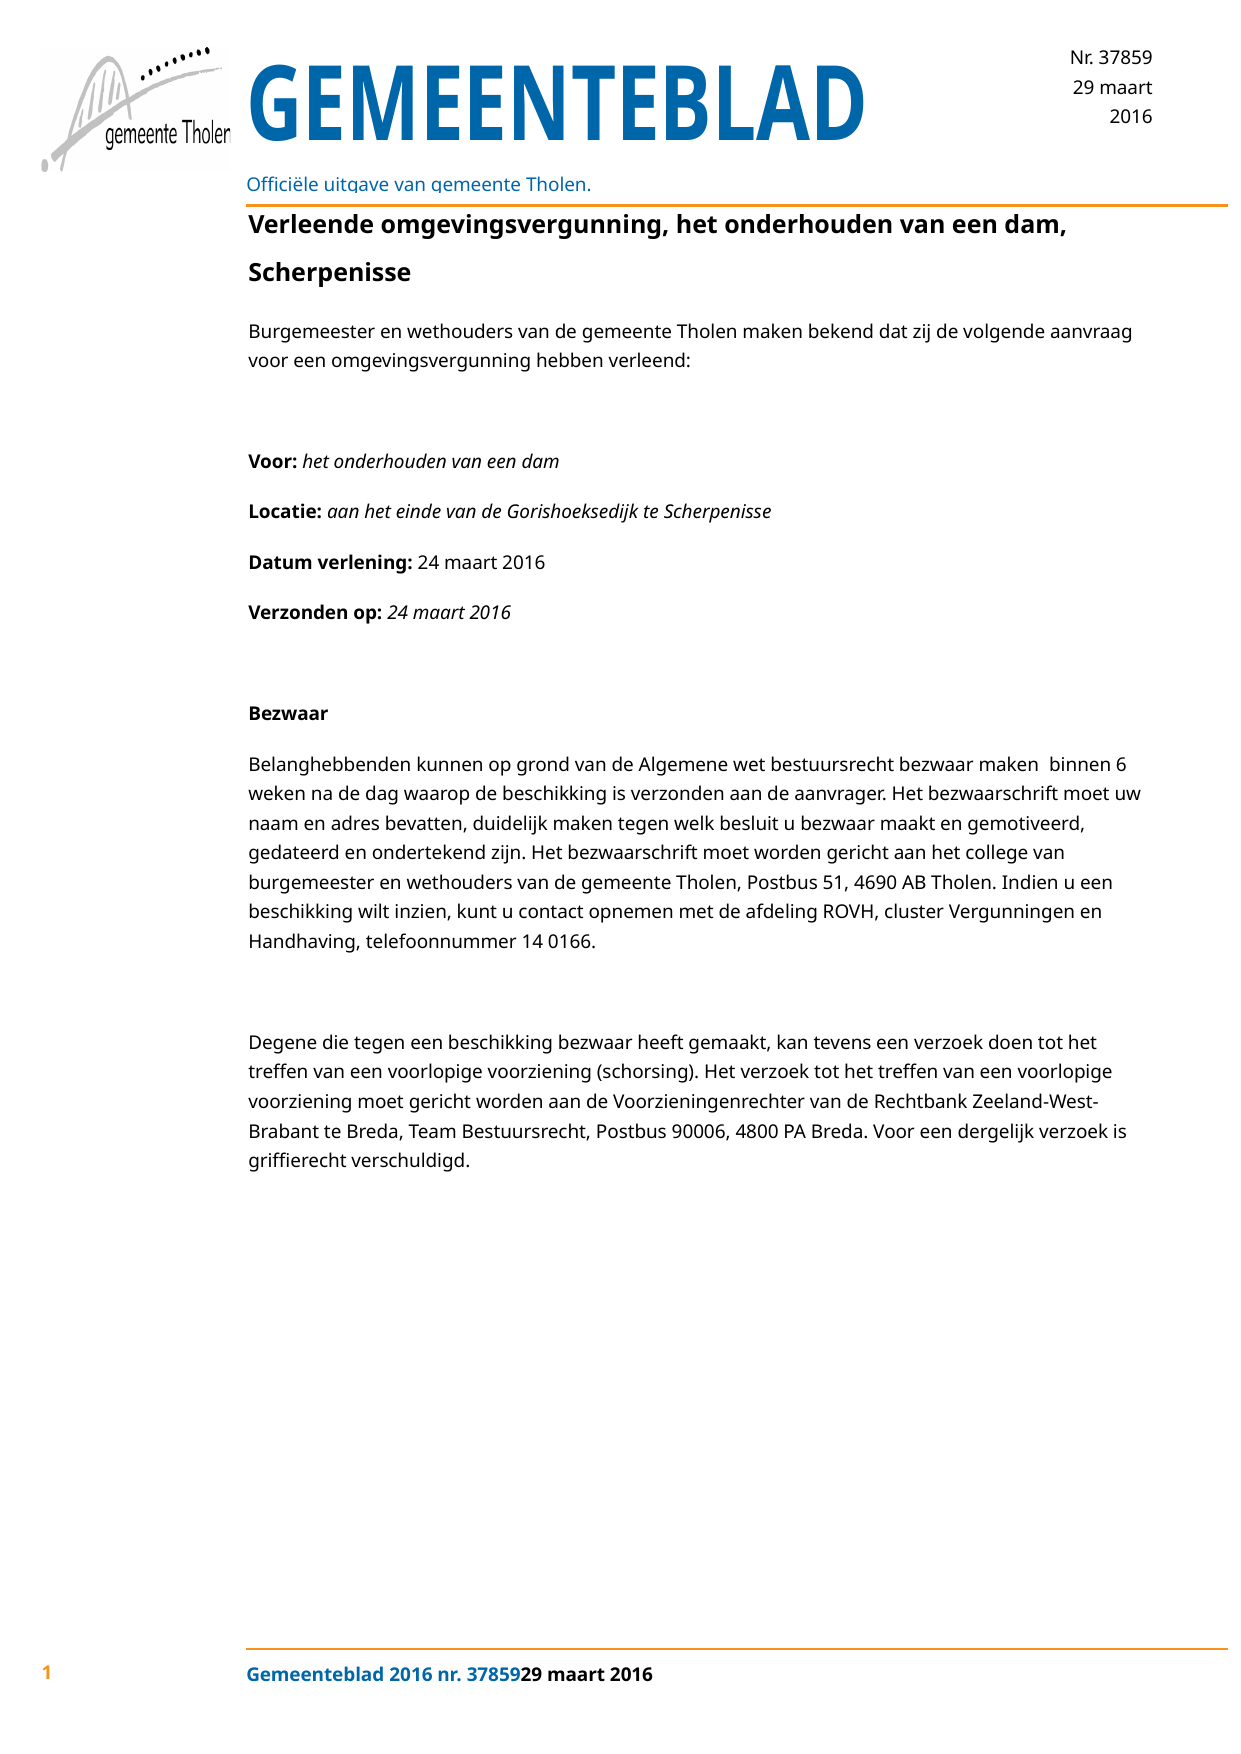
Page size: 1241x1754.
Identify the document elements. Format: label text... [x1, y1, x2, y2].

text Bezwaar [248, 700, 1152, 726]
text Voor: het onderhouden van een dam [248, 448, 1152, 474]
picture [41, 47, 231, 172]
text Belanghebbenden kunnen op grond van de Algemene wet bestuursrecht bezwaar maken binnen 6 weken na de dag waarop de beschikking is verzonden aan de aanvrager. Het bezwaarschrift moet uw naam en adres bevatten, duidelijk maken tegen welk besluit u bezwaar maakt en gemotiveerd, gedateerd en ondertekend zijn. Het bezwaarschrift moet worden gericht aan het college van burgemeester en wethouders van de gemeente Tholen, Postbus 51, 4690 AB Tholen. Indien u een beschikking wilt inzien, kunt u contact opnemen met de afdeling ROVH, cluster Vergunningen en Handhaving, telefoonnummer 14 0166. [248, 751, 1152, 954]
text Locatie: aan het einde van de Gorishoeksedijk te Scherpenisse [248, 499, 1152, 524]
text Verzonden op: 24 maart 2016 [248, 599, 1152, 625]
text Degene die tegen een beschikking bezwaar heeft gemaakt, kan tevens een verzoek doen tot het treffen van een voorlopige voorziening (schorsing). Het verzoek tot het treffen van een voorlopige voorziening moet gericht worden aan de Voorzieningenrechter van de Rechtbank Zeeland-West-Brabant te Breda, Team Bestuursrecht, Postbus 90006, 4800 PA Breda. Voor een dergelijk verzoek is griffierecht verschuldigd. [248, 1029, 1152, 1173]
text Burgemeester en wethouders van de gemeente Tholen maken bekend dat zij de volgende aanvraag voor een omgevingsvergunning hebben verleend: [248, 318, 1152, 373]
text Datum verlening: 24 maart 2016 [248, 549, 1152, 575]
text Verleende omgevingsvergunning, het onderhouden van een dam, Scherpenisse [248, 207, 1152, 288]
